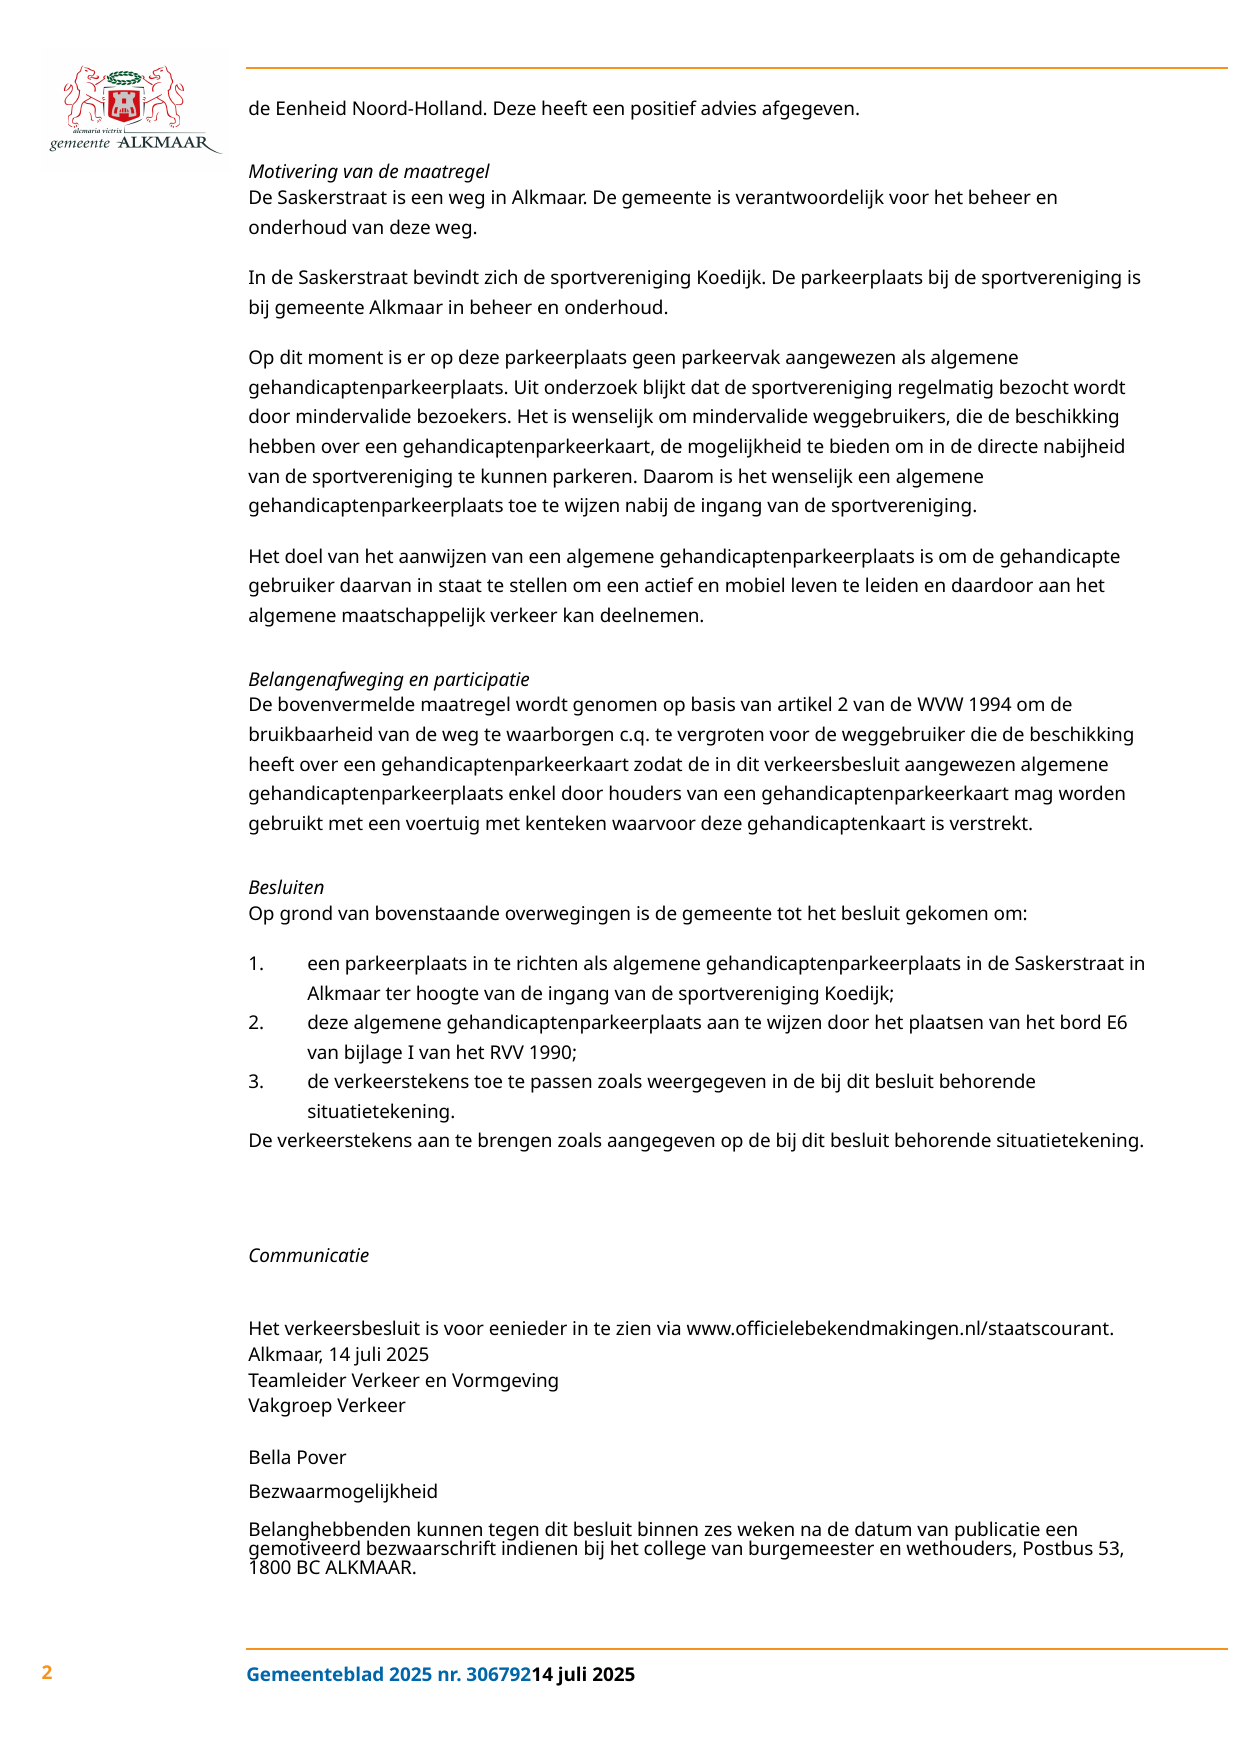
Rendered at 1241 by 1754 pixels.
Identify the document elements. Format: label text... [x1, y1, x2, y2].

list de verkeerstekens toe te passen zoals weergegeven in de bij dit besluit behorende situatietekening. [248, 1068, 1152, 1124]
text Belanghebbenden kunnen tegen dit besluit binnen zes weken na de datum van publicatie een gemotiveerd bezwaarschrift indienen bij het college van burgemeester en wethouders, Postbus 53, 1800 BC ALKMAAR. [248, 1521, 1152, 1578]
picture [41, 47, 231, 172]
text Teamleider Verkeer en Vormgeving [248, 1367, 1152, 1393]
text Op dit moment is er op deze parkeerplaats geen parkeervak aangewezen als algemene gehandicaptenparkeerplaats. Uit onderzoek blijkt dat de sportvereniging regelmatig bezocht wordt door mindervalide bezoekers. Het is wenselijk om mindervalide weggebruikers, die de beschikking hebben over een gehandicaptenparkeerkaart, de mogelijkheid te bieden om in de directe nabijheid van de sportvereniging te kunnen parkeren. Daarom is het wenselijk een algemene gehandicaptenparkeerplaats toe te wijzen nabij de ingang van de sportvereniging. [248, 344, 1152, 518]
text Het doel van het aanwijzen van een algemene gehandicaptenparkeerplaats is om de gehandicapte gebruiker daarvan in staat te stellen om een actief en mobiel leven te leiden en daardoor aan het algemene maatschappelijk verkeer kan deelnemen. [248, 543, 1152, 628]
text Op grond van bovenstaande overwegingen is de gemeente tot het besluit gekomen om: [248, 900, 1152, 925]
list een parkeerplaats in te richten als algemene gehandicaptenparkeerplaats in de Saskerstraat in Alkmaar ter hoogte van de ingang van de sportvereniging Koedijk; [248, 950, 1152, 1005]
text In de Saskerstraat bevindt zich de sportvereniging Koedijk. De parkeerplaats bij de sportvereniging is bij gemeente Alkmaar in beheer en onderhoud. [248, 264, 1152, 320]
text Bezwaarmogelijkheid [248, 1483, 1152, 1503]
text Motivering van de maatregel [248, 159, 1152, 184]
text Besluiten [248, 874, 1152, 900]
text Vakgroep Verkeer [248, 1393, 1152, 1418]
text De verkeerstekens aan te brengen zoals aangegeven op de bij dit besluit behorende situatietekening. [248, 1128, 1152, 1153]
text De bovenvermelde maatregel wordt genomen op basis van artikel 2 van de WVW 1994 om de bruikbaarheid van de weg te waarborgen c.q. te vergroten voor de weggebruiker die de beschikking heeft over een gehandicaptenparkeerkaart zodat de in dit verkeersbesluit aangewezen algemene gehandicaptenparkeerplaats enkel door houders van een gehandicaptenparkeerkaart mag worden gebruikt met een voertuig met kenteken waarvoor deze gehandicaptenkaart is verstrekt. [248, 692, 1152, 836]
text Belangenafweging en participatie [248, 666, 1152, 692]
text de Eenheid Noord-Holland. Deze heeft een positief advies afgegeven. [248, 95, 1152, 121]
text Het verkeersbesluit is voor eenieder in te zien via www.officielebekendmakingen.nl/staatscourant. [248, 1316, 1152, 1341]
list deze algemene gehandicaptenparkeerplaats aan te wijzen door het plaatsen van het bord E6 van bijlage I van het RVV 1990; [248, 1009, 1152, 1064]
text Bella Pover [248, 1444, 1152, 1470]
text De Saskerstraat is een weg in Alkmaar. De gemeente is verantwoordelijk voor het beheer en onderhoud van deze weg. [248, 184, 1152, 240]
text Alkmaar, 14 juli 2025 [248, 1341, 1152, 1367]
text Communicatie [248, 1242, 1152, 1268]
